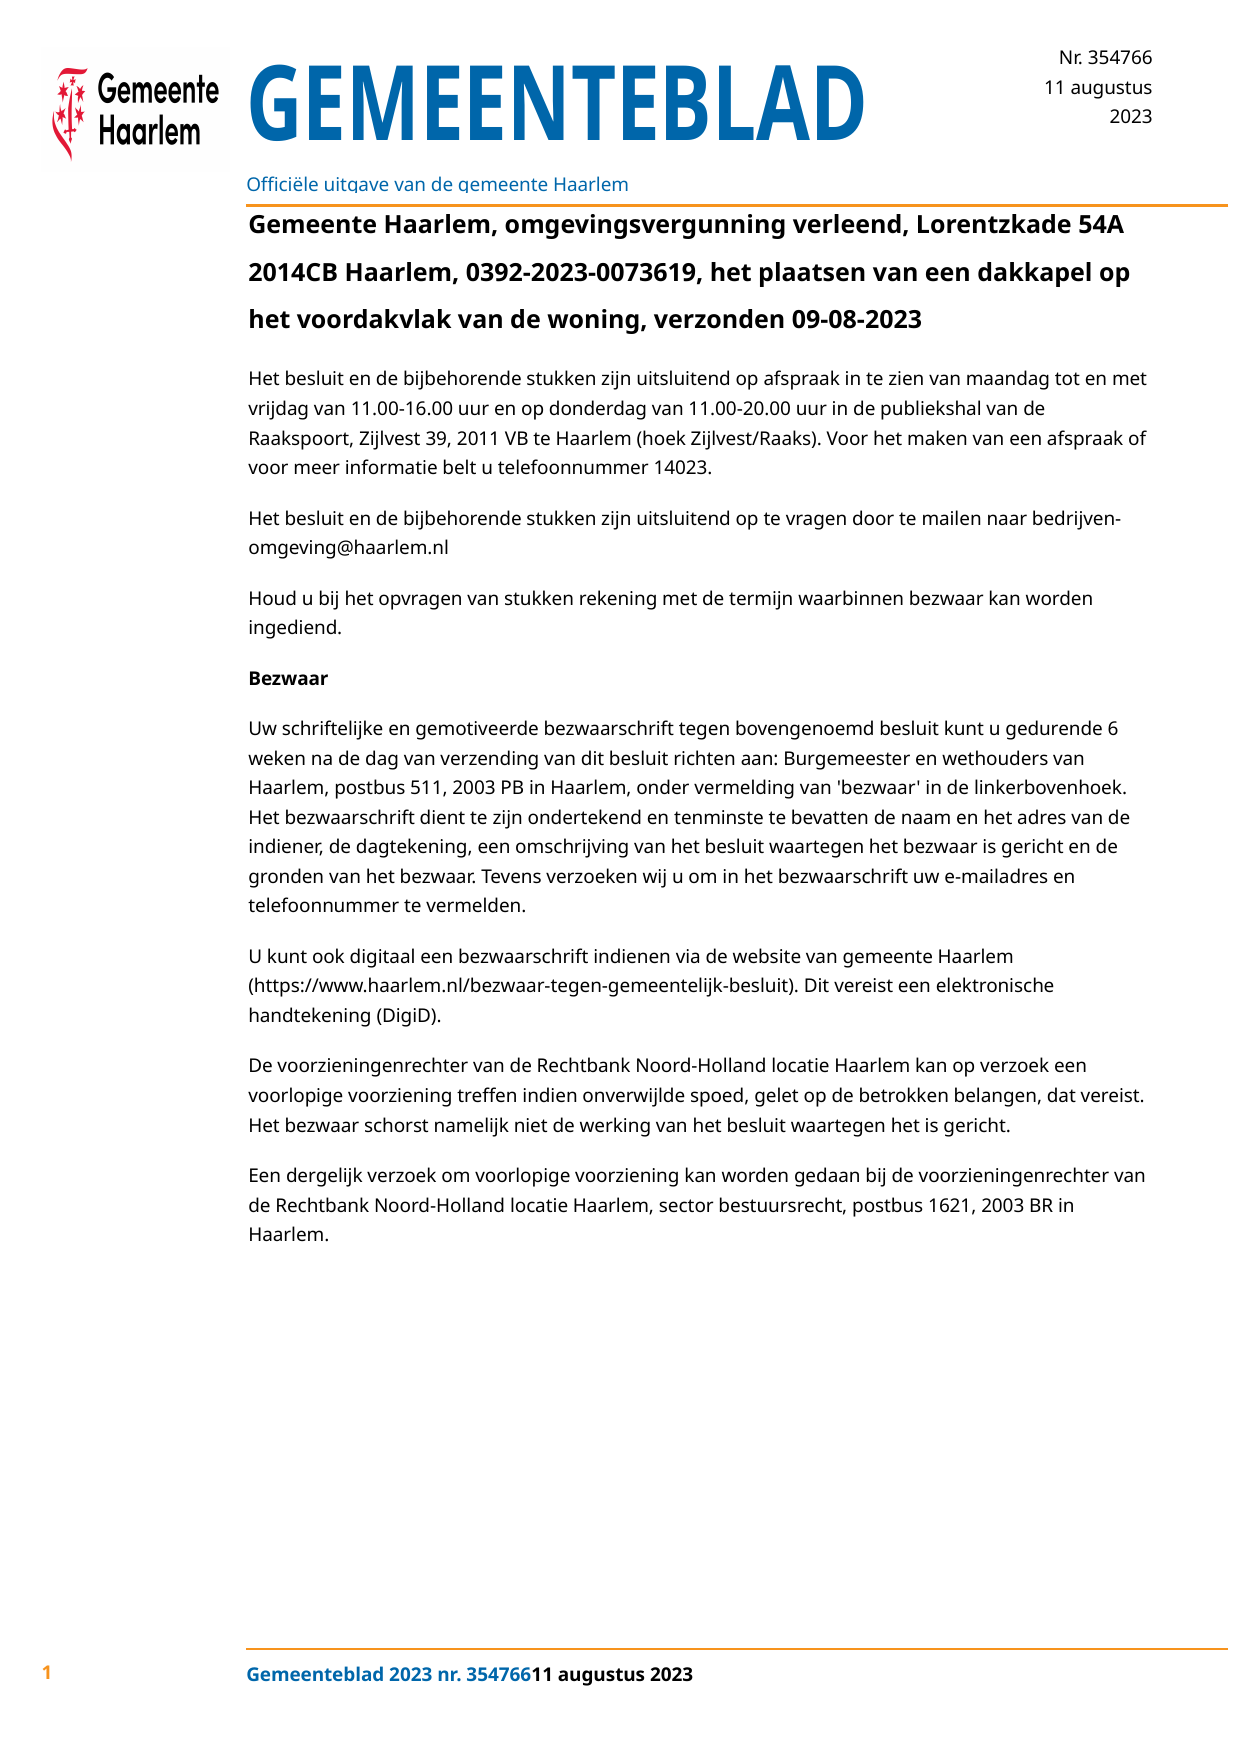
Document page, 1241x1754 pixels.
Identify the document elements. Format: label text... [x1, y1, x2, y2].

text Uw schriftelijke en gemotiveerde bezwaarschrift tegen bovengenoemd besluit kunt u gedurende 6 weken na de dag van verzending van dit besluit richten aan: Burgemeester en wethouders van Haarlem, postbus 511, 2003 PB in Haarlem, onder vermelding van 'bezwaar' in de linkerbovenhoek. Het bezwaarschrift dient te zijn ondertekend en tenminste te bevatten de naam en het adres van de indiener, de dagtekening, een omschrijving van het besluit waartegen het bezwaar is gericht en de gronden van het bezwaar. Tevens verzoeken wij u om in het bezwaarschrift uw e-mailadres en telefoonnummer te vermelden. [248, 715, 1152, 918]
text U kunt ook digitaal een bezwaarschrift indienen via de website van gemeente Haarlem (https://www.haarlem.nl/bezwaar-tegen-gemeentelijk-besluit). Dit vereist een elektronische handtekening (DigiD). [248, 943, 1152, 1028]
text Het besluit en de bijbehorende stukken zijn uitsluitend op te vragen door te mailen naar bedrijven-omgeving@haarlem.nl [248, 505, 1152, 560]
text Houd u bij het opvragen van stukken rekening met de termijn waarbinnen bezwaar kan worden ingediend. [248, 585, 1152, 640]
picture [41, 47, 231, 172]
text Een dergelijk verzoek om voorlopige voorziening kan worden gedaan bij de voorzieningenrechter van de Rechtbank Noord-Holland locatie Haarlem, sector bestuursrecht, postbus 1621, 2003 BR in Haarlem. [248, 1162, 1152, 1247]
text Bezwaar [248, 665, 1152, 690]
text Gemeente Haarlem, omgevingsvergunning verleend, Lorentzkade 54A 2014CB Haarlem, 0392-2023-0073619, het plaatsen van een dakkapel op het voordakvlak van de woning, verzonden 09-08-2023 [248, 207, 1152, 336]
text Het besluit en de bijbehorende stukken zijn uitsluitend op afspraak in te zien van maandag tot en met vrijdag van 11.00-16.00 uur en op donderdag van 11.00-20.00 uur in de publiekshal van de Raakspoort, Zijlvest 39, 2011 VB te Haarlem (hoek Zijlvest/Raaks). Voor het maken van een afspraak of voor meer informatie belt u telefoonnummer 14023. [248, 366, 1152, 480]
text De voorzieningenrechter van de Rechtbank Noord-Holland locatie Haarlem kan op verzoek een voorlopige voorziening treffen indien onverwijlde spoed, gelet op de betrokken belangen, dat vereist. Het bezwaar schorst namelijk niet de werking van het besluit waartegen het is gericht. [248, 1053, 1152, 1137]
